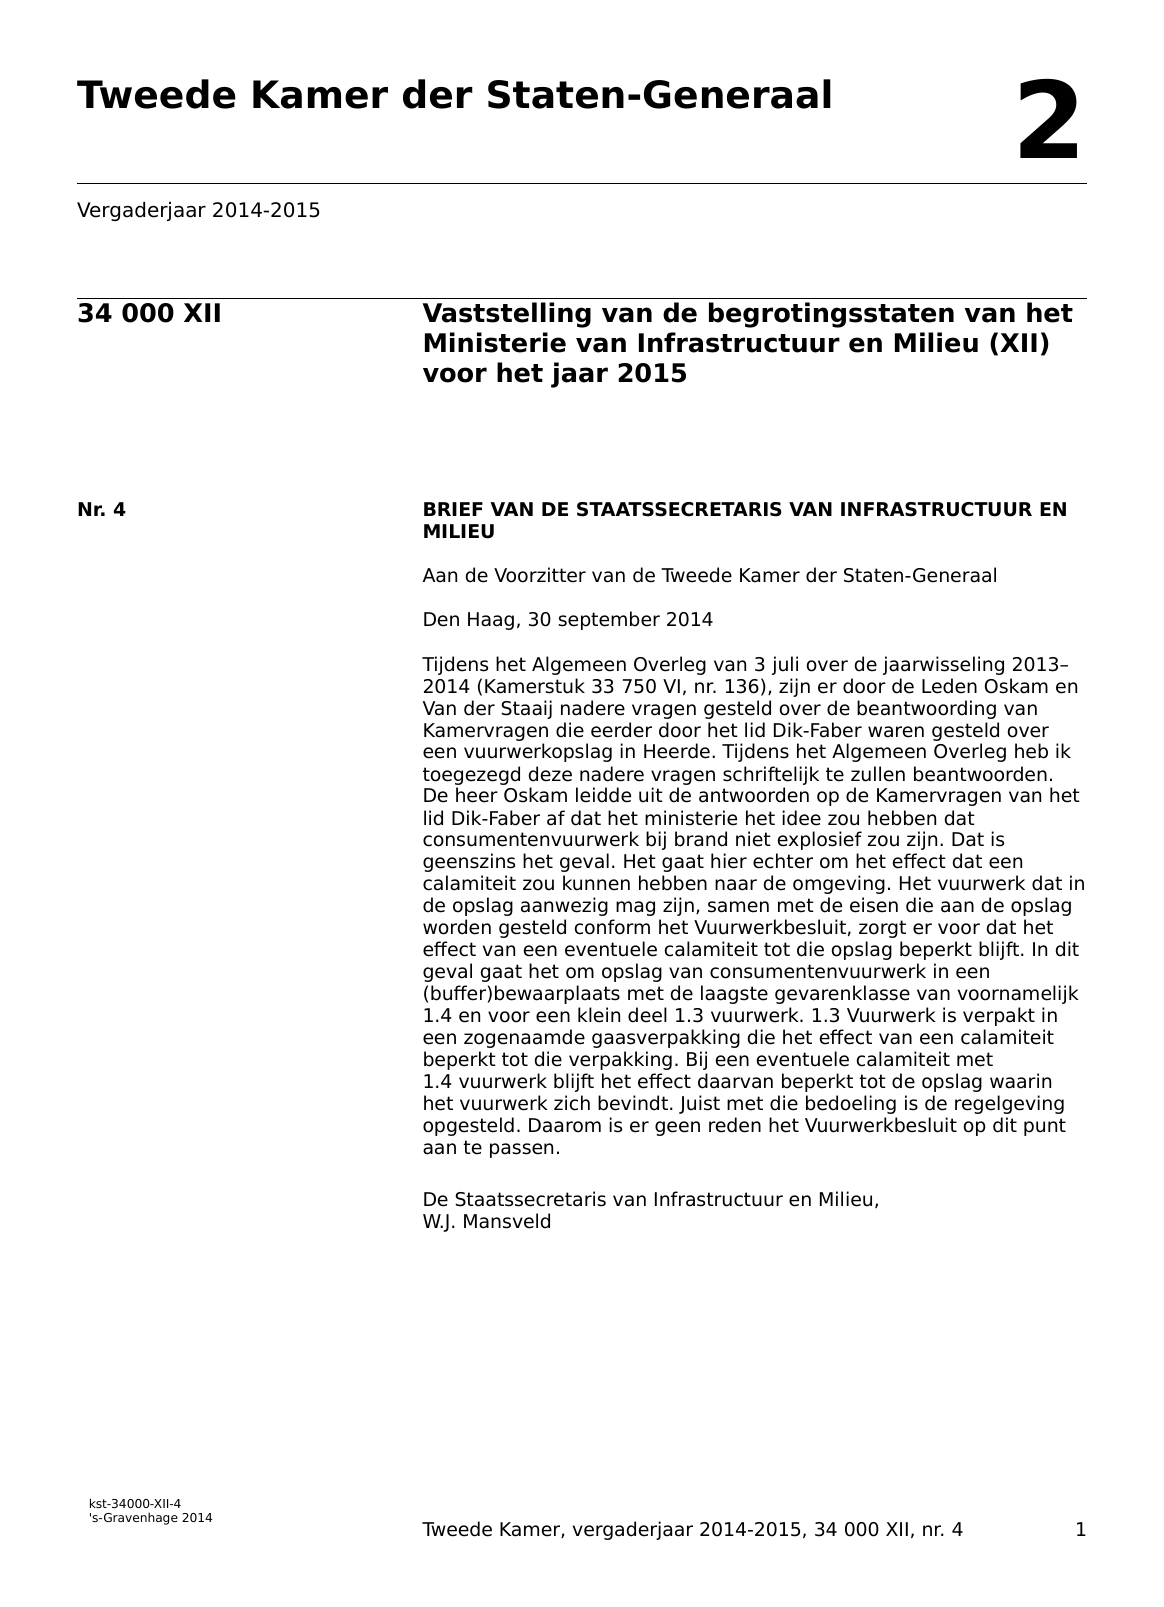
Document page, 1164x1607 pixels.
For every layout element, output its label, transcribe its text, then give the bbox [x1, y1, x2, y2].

text 's-Gravenhage 2014 [88, 1511, 323, 1525]
text De heer Oskam leidde uit de antwoorden op de Kamervragen van het lid Dik-Faber af dat het ministerie het idee zou hebben dat consumentenvuurwerk bij brand niet explosief zou zijn. Dat is geenszins het geval. Het gaat hier echter om het effect dat een calamiteit zou kunnen hebben naar de omgeving. Het vuurwerk dat in de opslag aanwezig mag zijn, samen met de eisen die aan de opslag worden gesteld conform het Vuurwerkbesluit, zorgt er voor dat het effect van een eventuele calamiteit tot die opslag beperkt blijft. In dit geval gaat het om opslag van consumentenvuurwerk in een (buffer)bewaarplaats met de laagste gevarenklasse van voornamelijk 1.4 en voor een klein deel 1.3 vuurwerk. 1.3 Vuurwerk is verpakt in een zogenaamde gaasverpakking die het effect van een calamiteit beperkt tot die verpakking. Bij een eventuele calamiteit met 1.4 vuurwerk blijft het effect daarvan beperkt tot de opslag waarin het vuurwerk zich bevindt. Juist met die bedoeling is de regelgeving opgesteld. Daarom is er geen reden het Vuurwerkbesluit op dit punt aan te passen. [422, 785, 1087, 1159]
text Aan de Voorzitter van de Tweede Kamer der Staten-Generaal [422, 565, 1087, 587]
table_header Tweede Kamer der Staten-Generaal [77, 59, 886, 183]
text kst-34000-XII-4 [88, 1497, 323, 1511]
text De Staatssecretaris van Infrastructuur en Milieu, W.J. Mansveld [422, 1189, 1087, 1233]
table_header 2 [886, 59, 1087, 183]
subtitle 34 000 XII Vaststelling van de begrotingsstaten van het Ministerie van Infrastructuur en Milieu (XII) voor het jaar 2015 [77, 299, 1087, 388]
table_cell Vergaderjaar 2014-2015 [77, 184, 1087, 298]
text Den Haag, 30 september 2014 [422, 609, 1087, 631]
subtitle Nr. 4 BRIEF VAN DE STAATSSECRETARIS VAN INFRASTRUCTUUR EN MILIEU [77, 499, 1087, 543]
text Tijdens het Algemeen Overleg van 3 juli over de jaarwisseling 2013–2014 (Kamerstuk 33 750 VI, nr. 136), zijn er door de Leden Oskam en Van der Staaij nadere vragen gesteld over de beantwoording van Kamervragen die eerder door het lid Dik-Faber waren gesteld over een vuurwerkopslag in Heerde. Tijdens het Algemeen Overleg heb ik toegezegd deze nadere vragen schriftelijk te zullen beantwoorden. [422, 653, 1087, 785]
